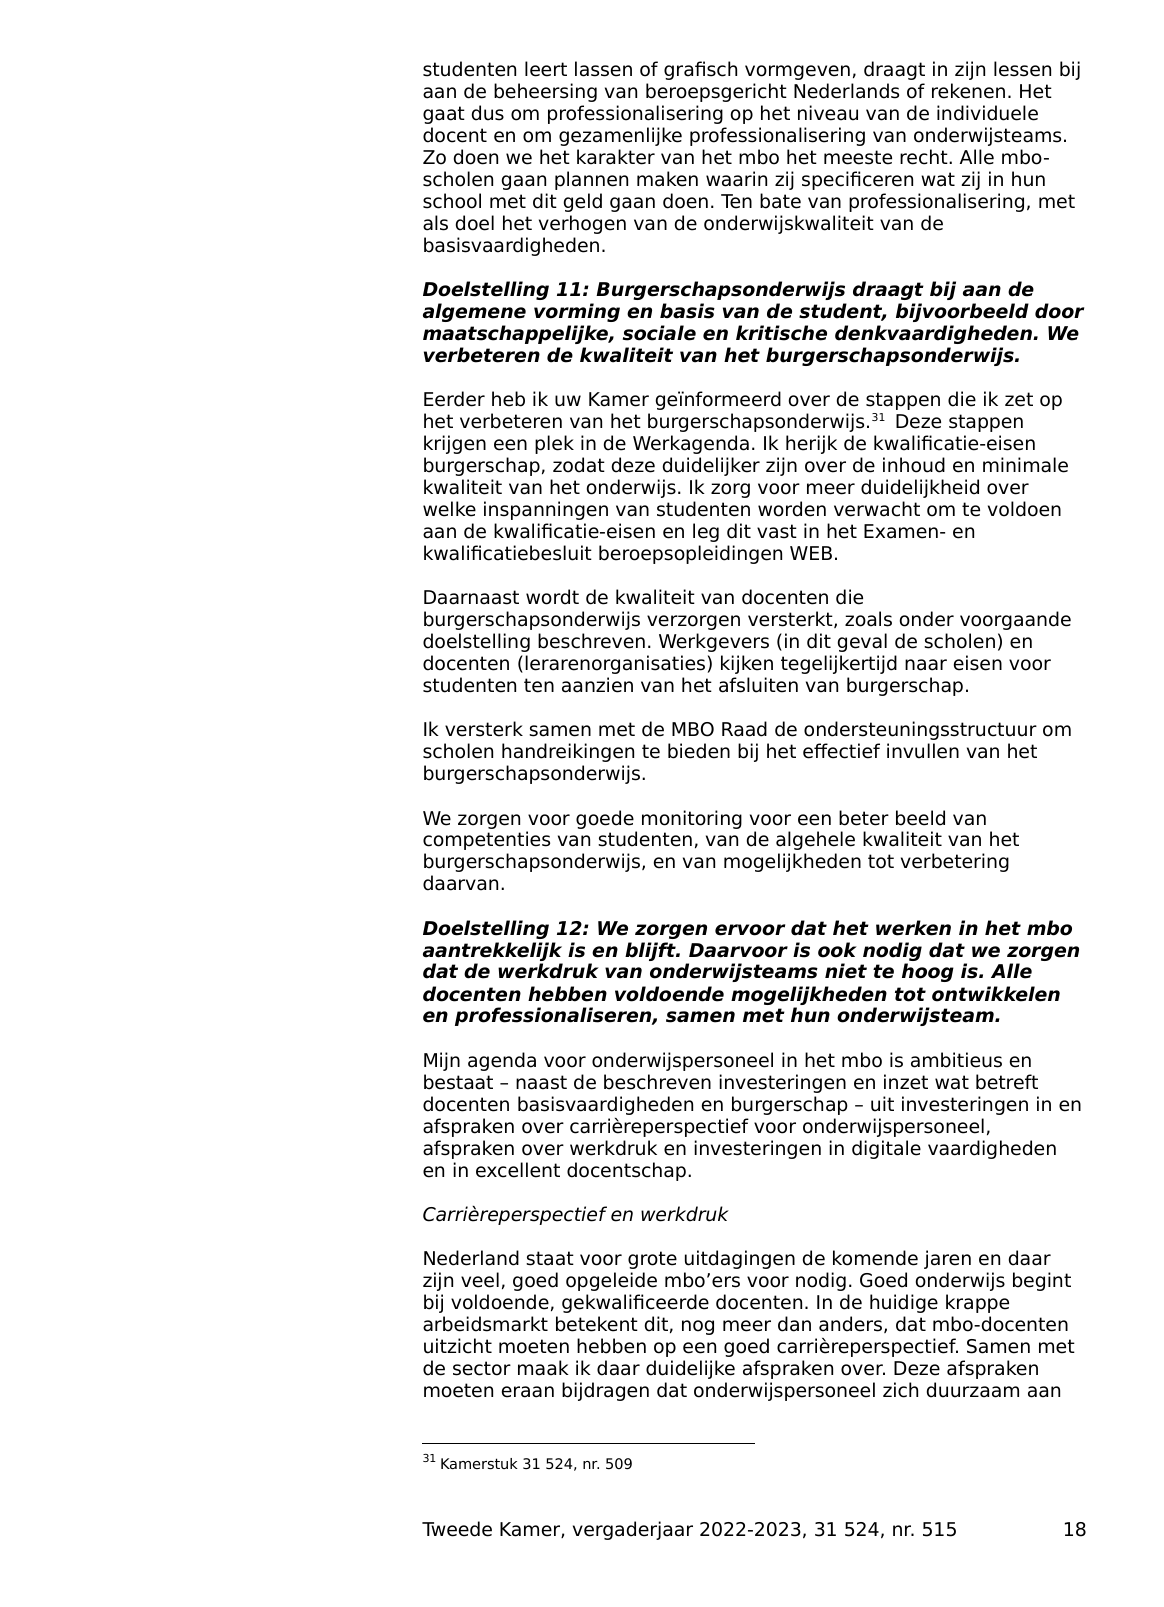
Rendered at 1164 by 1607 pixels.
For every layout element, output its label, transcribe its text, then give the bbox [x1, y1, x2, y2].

text Nederland staat voor grote uitdagingen de komende jaren en daar zijn veel, goed opgeleide mbo’ers voor nodig. Goed onderwijs begint bij voldoende, gekwalificeerde docenten. In de huidige krappe arbeidsmarkt betekent dit, nog meer dan anders, dat mbo-docenten uitzicht moeten hebben op een goed carrièreperspectief. Samen met de sector maak ik daar duidelijke afspraken over. Deze afspraken moeten eraan bijdragen dat onderwijspersoneel zich duurzaam aan [422, 1248, 1087, 1402]
text Eerder heb ik uw Kamer geïnformeerd over de stappen die ik zet op het verbeteren van het burgerschapsonderwijs. Deze stappen krijgen een plek in de Werkagenda. Ik herijk de kwalificatie-eisen burgerschap, zodat deze duidelijker zijn over de inhoud en minimale kwaliteit van het onderwijs. Ik zorg voor meer duidelijkheid over welke inspanningen van studenten worden verwacht om te voldoen aan de kwalificatie-eisen en leg dit vast in het Examen- en kwalificatiebesluit beroepsopleidingen WEB. [422, 389, 1087, 565]
text Ik versterk samen met de MBO Raad de ondersteuningsstructuur om scholen handreikingen te bieden bij het effectief invullen van het burgerschapsonderwijs. [422, 719, 1087, 785]
subtitle Carrièreperspectief en werkdruk [422, 1204, 1087, 1226]
subtitle Doelstelling 11: Burgerschapsonderwijs draagt bij aan de algemene vorming en basis van de student, bijvoorbeeld door maatschappelijke, sociale en kritische denkvaardigheden. We verbeteren de kwaliteit van het burgerschapsonderwijs. [422, 279, 1087, 367]
text We zorgen voor goede monitoring voor een beter beeld van competenties van studenten, van de algehele kwaliteit van het burgerschapsonderwijs, en van mogelijkheden tot verbetering daarvan. [422, 807, 1087, 895]
text studenten leert lassen of grafisch vormgeven, draagt in zijn lessen bij aan de beheersing van beroepsgericht Nederlands of rekenen. Het gaat dus om professionalisering op het niveau van de individuele docent en om gezamenlijke professionalisering van onderwijsteams. Zo doen we het karakter van het mbo het meeste recht. Alle mbo-scholen gaan plannen maken waarin zij specificeren wat zij in hun school met dit geld gaan doen. Ten bate van professionalisering, met als doel het verhogen van de onderwijskwaliteit van de basisvaardigheden. [422, 59, 1087, 257]
text Mijn agenda voor onderwijspersoneel in het mbo is ambitieus en bestaat – naast de beschreven investeringen en inzet wat betreft docenten basisvaardigheden en burgerschap – uit investeringen in en afspraken over carrièreperspectief voor onderwijspersoneel, afspraken over werkdruk en investeringen in digitale vaardigheden en in excellent docentschap. [422, 1049, 1087, 1181]
subtitle Doelstelling 12: We zorgen ervoor dat het werken in het mbo aantrekkelijk is en blijft. Daarvoor is ook nodig dat we zorgen dat de werkdruk van onderwijsteams niet te hoog is. Alle docenten hebben voldoende mogelijkheden tot ontwikkelen en professionaliseren, samen met hun onderwijsteam. [422, 917, 1087, 1027]
text Daarnaast wordt de kwaliteit van docenten die burgerschapsonderwijs verzorgen versterkt, zoals onder voorgaande doelstelling beschreven. Werkgevers (in dit geval de scholen) en docenten (lerarenorganisaties) kijken tegelijkertijd naar eisen voor studenten ten aanzien van het afsluiten van burgerschap. [422, 587, 1087, 697]
text Kamerstuk 31 524, nr. 509 [422, 1452, 1087, 1474]
